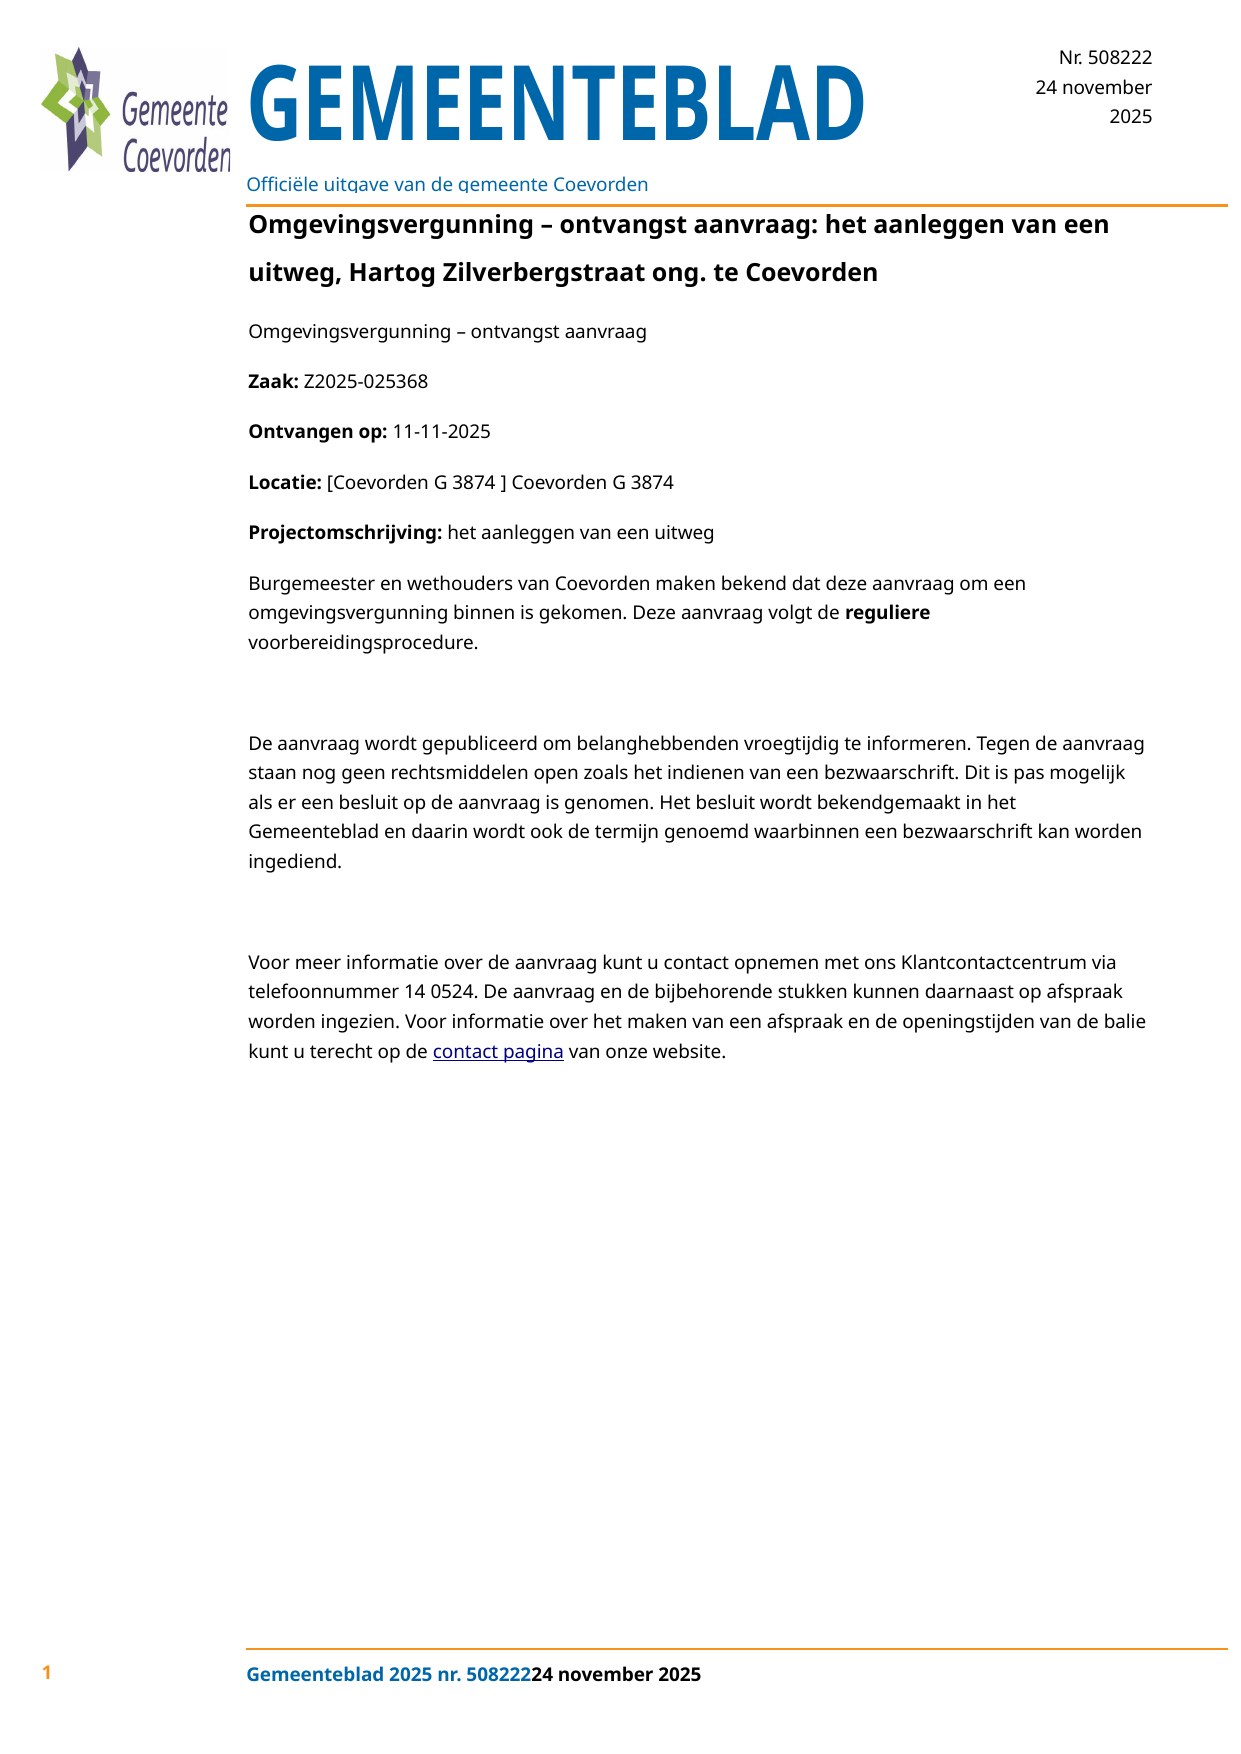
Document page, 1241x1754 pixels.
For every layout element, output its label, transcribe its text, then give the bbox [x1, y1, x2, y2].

text Ontvangen op: 11-11-2025 [248, 419, 1152, 444]
text Omgevingsvergunning – ontvangst aanvraag: het aanleggen van een uitweg, Hartog Zilverbergstraat ong. te Coevorden [248, 207, 1152, 288]
text Projectomschrijving: het aanleggen van een uitweg [248, 519, 1152, 545]
text Burgemeester en wethouders van Coevorden maken bekend dat deze aanvraag om een omgevingsvergunning binnen is gekomen. Deze aanvraag volgt de reguliere voorbereidingsprocedure. [248, 570, 1152, 655]
picture [41, 47, 231, 172]
text De aanvraag wordt gepubliceerd om belanghebbenden vroegtijdig te informeren. Tegen de aanvraag staan nog geen rechtsmiddelen open zoals het indienen van een bezwaarschrift. Dit is pas mogelijk als er een besluit op de aanvraag is genomen. Het besluit wordt bekendgemaakt in het Gemeenteblad en daarin wordt ook de termijn genoemd waarbinnen een bezwaarschrift kan worden ingediend. [248, 730, 1152, 874]
text Voor meer informatie over de aanvraag kunt u contact opnemen met ons Klantcontactcentrum via telefoonnummer 14 0524. De aanvraag en de bijbehorende stukken kunnen daarnaast op afspraak worden ingezien. Voor informatie over het maken van een afspraak en de openingstijden van de balie kunt u terecht op de contact pagina van onze website. [248, 949, 1152, 1064]
text Zaak: Z2025-025368 [248, 368, 1152, 394]
text Omgevingsvergunning – ontvangst aanvraag [248, 318, 1152, 344]
text Locatie: [Coevorden G 3874 ] Coevorden G 3874 [248, 469, 1152, 495]
